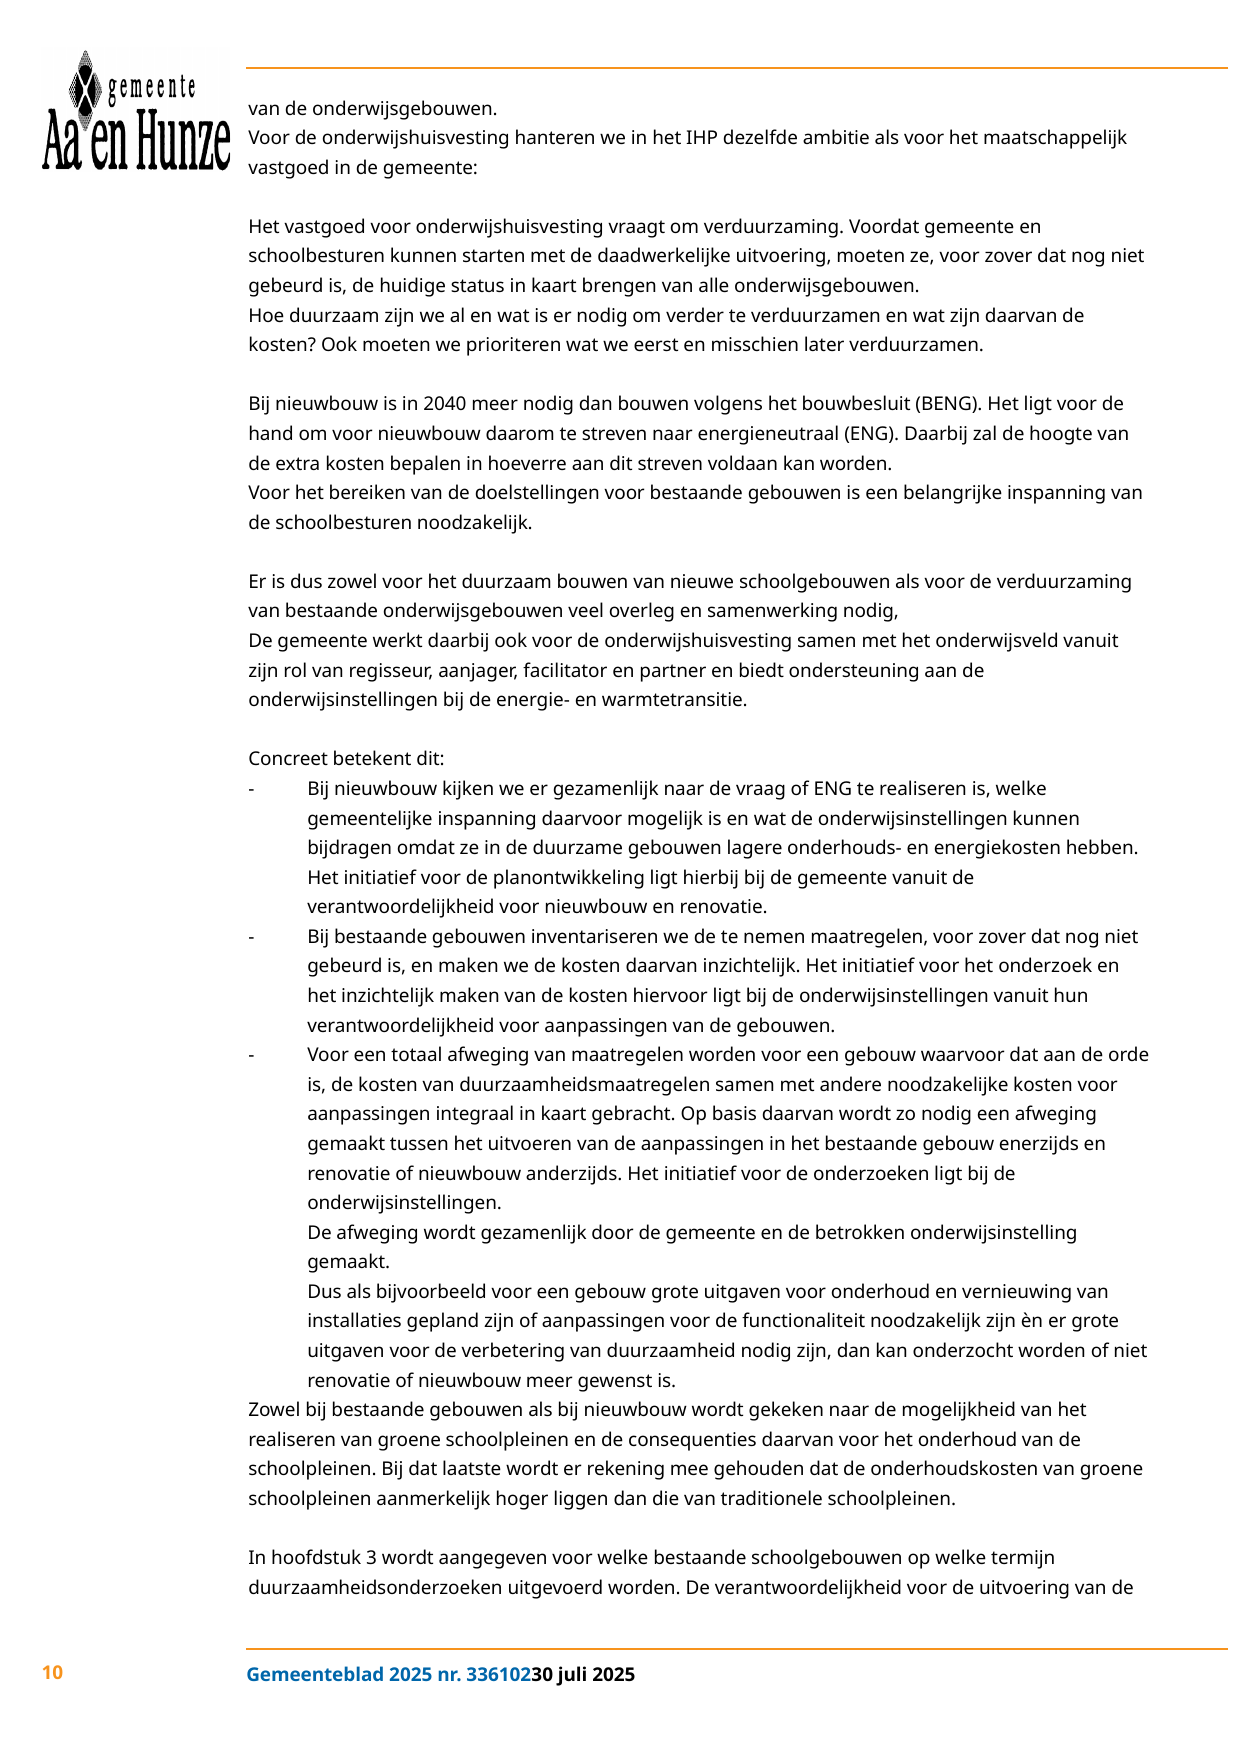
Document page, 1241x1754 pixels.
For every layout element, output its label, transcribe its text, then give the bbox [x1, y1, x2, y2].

list Dus als bijvoorbeeld voor een gebouw grote uitgaven voor onderhoud en vernieuwing van installaties gepland zijn of aanpassingen voor de functionaliteit noodzakelijk zijn èn er grote uitgaven voor de verbetering van duurzaamheid nodig zijn, dan kan onderzocht worden of niet renovatie of nieuwbouw meer gewenst is. [248, 1278, 1152, 1393]
text Voor het bereiken van de doelstellingen voor bestaande gebouwen is een belangrijke inspanning van de schoolbesturen noodzakelijk. [248, 479, 1152, 535]
picture [41, 47, 231, 172]
text In hoofdstuk 3 wordt aangegeven voor welke bestaande schoolgebouwen op welke termijn duurzaamheidsonderzoeken uitgevoerd worden. De verantwoordelijkheid voor de uitvoering van de [248, 1544, 1152, 1600]
text Bij nieuwbouw is in 2040 meer nodig dan bouwen volgens het bouwbesluit (BENG). Het ligt voor de hand om voor nieuwbouw daarom te streven naar energieneutraal (ENG). Daarbij zal de hoogte van de extra kosten bepalen in hoeverre aan dit streven voldaan kan worden. [248, 391, 1152, 476]
text Zowel bij bestaande gebouwen als bij nieuwbouw wordt gekeken naar de mogelijkheid van het realiseren van groene schoolpleinen en de consequenties daarvan voor het onderhoud van de schoolpleinen. Bij dat laatste wordt er rekening mee gehouden dat de onderhoudskosten van groene schoolpleinen aanmerkelijk hoger liggen dan die van traditionele schoolpleinen. [248, 1396, 1152, 1511]
text Hoe duurzaam zijn we al en wat is er nodig om verder te verduurzamen en wat zijn daarvan de kosten? Ook moeten we prioriteren wat we eerst en misschien later verduurzamen. [248, 302, 1152, 357]
text Er is dus zowel voor het duurzaam bouwen van nieuwe schoolgebouwen als voor de verduurzaming van bestaande onderwijsgebouwen veel overleg en samenwerking nodig, [248, 568, 1152, 623]
list De afweging wordt gezamenlijk door de gemeente en de betrokken onderwijsinstelling gemaakt. [248, 1219, 1152, 1274]
text van de onderwijsgebouwen. [248, 95, 1152, 121]
text Voor de onderwijshuisvesting hanteren we in het IHP dezelfde ambitie als voor het maatschappelijk vastgoed in de gemeente: [248, 124, 1152, 180]
list Bij bestaande gebouwen inventariseren we de te nemen maatregelen, voor zover dat nog niet gebeurd is, en maken we de kosten daarvan inzichtelijk. Het initiatief voor het onderzoek en het inzichtelijk maken van de kosten hiervoor ligt bij de onderwijsinstellingen vanuit hun verantwoordelijkheid voor aanpassingen van de gebouwen. [248, 923, 1152, 1038]
text Het vastgoed voor onderwijshuisvesting vraagt om verduurzaming. Voordat gemeente en schoolbesturen kunnen starten met de daadwerkelijke uitvoering, moeten ze, voor zover dat nog niet gebeurd is, de huidige status in kaart brengen van alle onderwijsgebouwen. [248, 213, 1152, 298]
list Voor een totaal afweging van maatregelen worden voor een gebouw waarvoor dat aan de orde is, de kosten van duurzaamheidsmaatregelen samen met andere noodzakelijke kosten voor aanpassingen integraal in kaart gebracht. Op basis daarvan wordt zo nodig een afweging gemaakt tussen het uitvoeren van de aanpassingen in het bestaande gebouw enerzijds en renovatie of nieuwbouw anderzijds. Het initiatief voor de onderzoeken ligt bij de onderwijsinstellingen. [248, 1041, 1152, 1215]
text Concreet betekent dit: [248, 746, 1152, 771]
list Bij nieuwbouw kijken we er gezamenlijk naar de vraag of ENG te realiseren is, welke gemeentelijke inspanning daarvoor mogelijk is en wat de onderwijsinstellingen kunnen bijdragen omdat ze in de duurzame gebouwen lagere onderhouds- en energiekosten hebben. Het initiatief voor de planontwikkeling ligt hierbij bij de gemeente vanuit de verantwoordelijkheid voor nieuwbouw en renovatie. [248, 775, 1152, 919]
text De gemeente werkt daarbij ook voor de onderwijshuisvesting samen met het onderwijsveld vanuit zijn rol van regisseur, aanjager, facilitator en partner en biedt ondersteuning aan de onderwijsinstellingen bij de energie- en warmtetransitie. [248, 627, 1152, 712]
